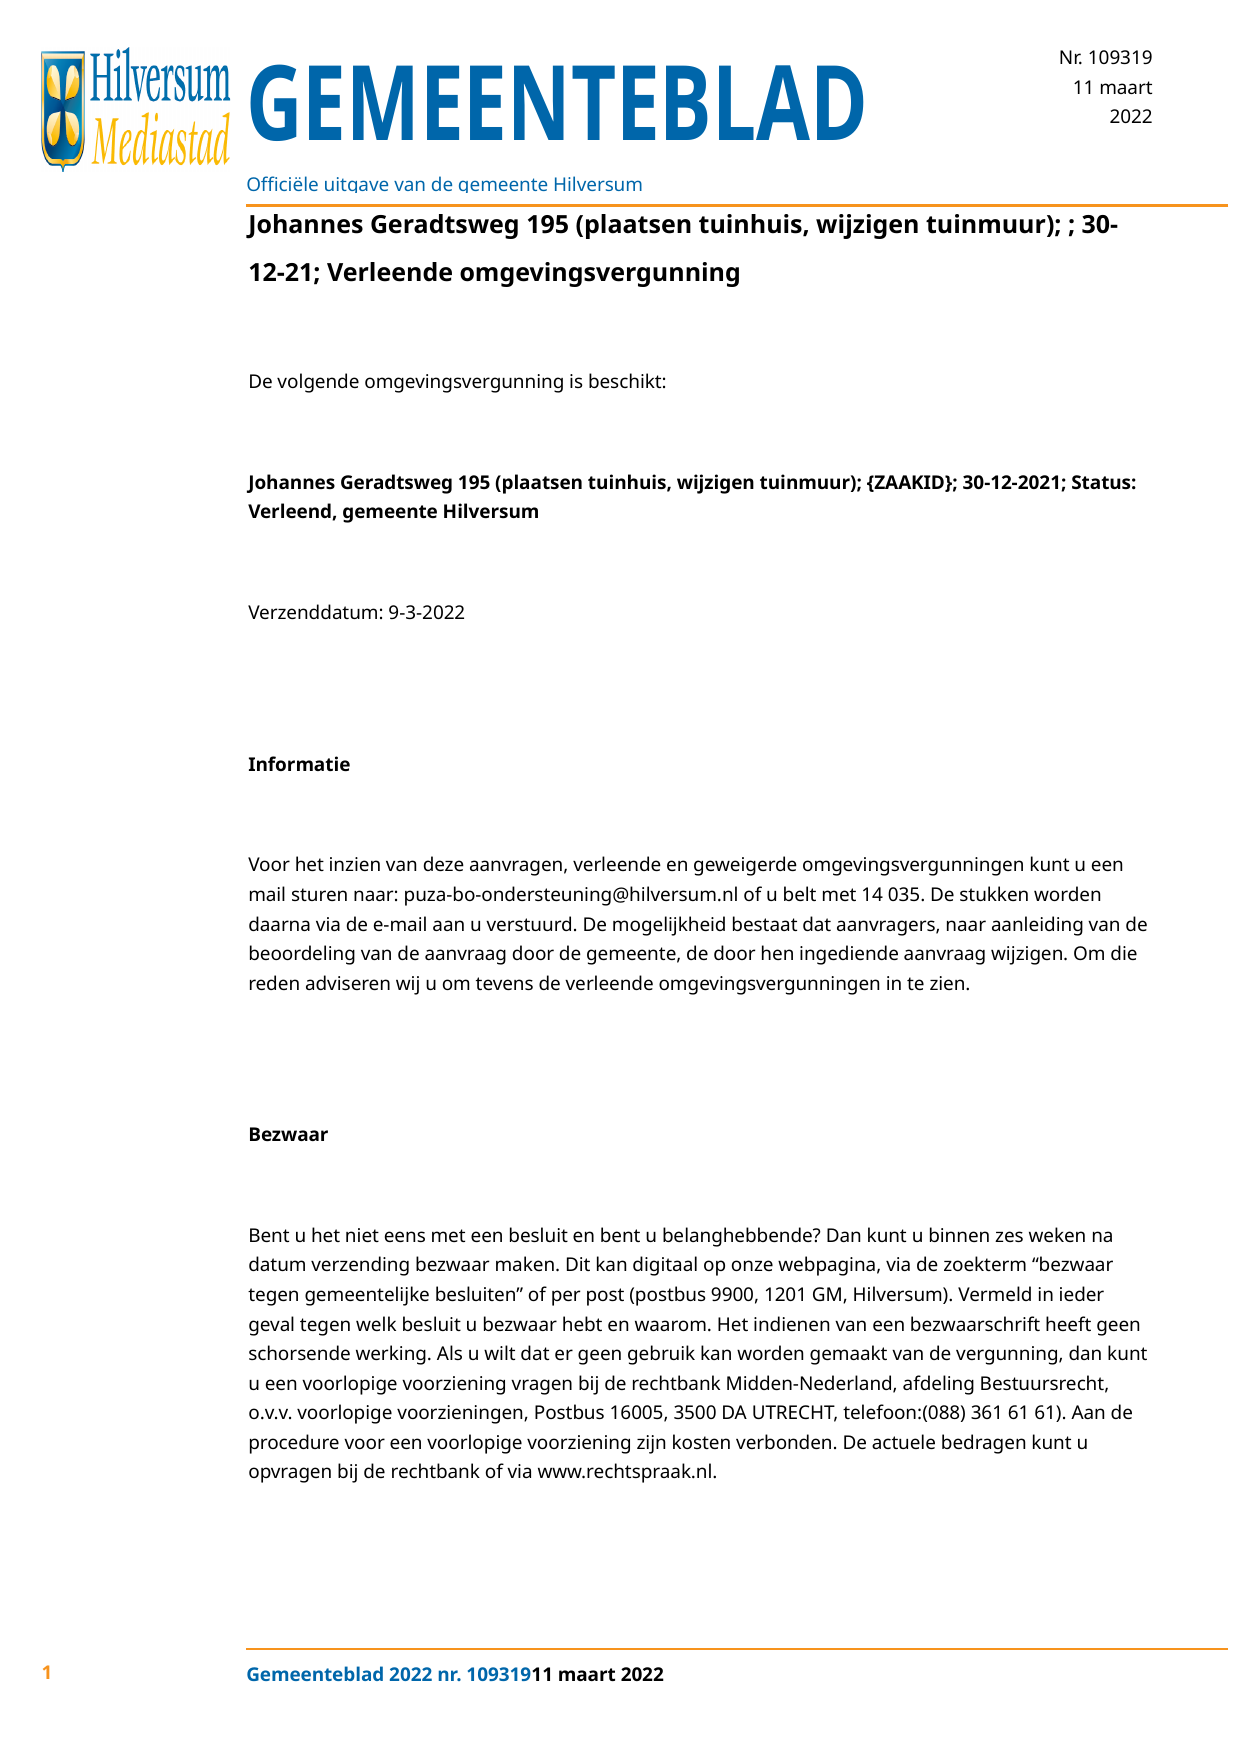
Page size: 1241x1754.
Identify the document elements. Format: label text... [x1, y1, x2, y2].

text Johannes Geradtsweg 195 (plaatsen tuinhuis, wijzigen tuinmuur); {ZAAKID}; 30-12-2021; Status: Verleend, gemeente Hilversum [248, 469, 1152, 524]
text De volgende omgevingsvergunning is beschikt: [248, 368, 1152, 394]
text Bent u het niet eens met een besluit en bent u belanghebbende? Dan kunt u binnen zes weken na datum verzending bezwaar maken. Dit kan digitaal op onze webpagina, via de zoekterm “bezwaar tegen gemeentelijke besluiten” of per post (postbus 9900, 1201 GM, Hilversum). Vermeld in ieder geval tegen welk besluit u bezwaar hebt en waarom. Het indienen van een bezwaarschrift heeft geen schorsende werking. Als u wilt dat er geen gebruik kan worden gemaakt van de vergunning, dan kunt u een voorlopige voorziening vragen bij de rechtbank Midden-Nederland, afdeling Bestuursrecht, o.v.v. voorlopige voorzieningen, Postbus 16005, 3500 DA UTRECHT, telefoon:(088) 361 61 61). Aan de procedure voor een voorlopige voorziening zijn kosten verbonden. De actuele bedragen kunt u opvragen bij de rechtbank of via www.rechtspraak.nl. [248, 1222, 1152, 1484]
text Johannes Geradtsweg 195 (plaatsen tuinhuis, wijzigen tuinmuur); ; 30-12-21; Verleende omgevingsvergunning [248, 207, 1152, 288]
text Verzenddatum: 9-3-2022 [248, 599, 1152, 625]
text Voor het inzien van deze aanvragen, verleende en geweigerde omgevingsvergunningen kunt u een mail sturen naar: puza-bo-ondersteuning@hilversum.nl of u belt met 14 035. De stukken worden daarna via de e-mail aan u verstuurd. De mogelijkheid bestaat dat aanvragers, naar aanleiding van de beoordeling van de aanvraag door de gemeente, de door hen ingediende aanvraag wijzigen. Om die reden adviseren wij u om tevens de verleende omgevingsvergunningen in te zien. [248, 852, 1152, 996]
text Informatie [248, 751, 1152, 777]
text Bezwaar [248, 1121, 1152, 1147]
picture [41, 47, 231, 172]
